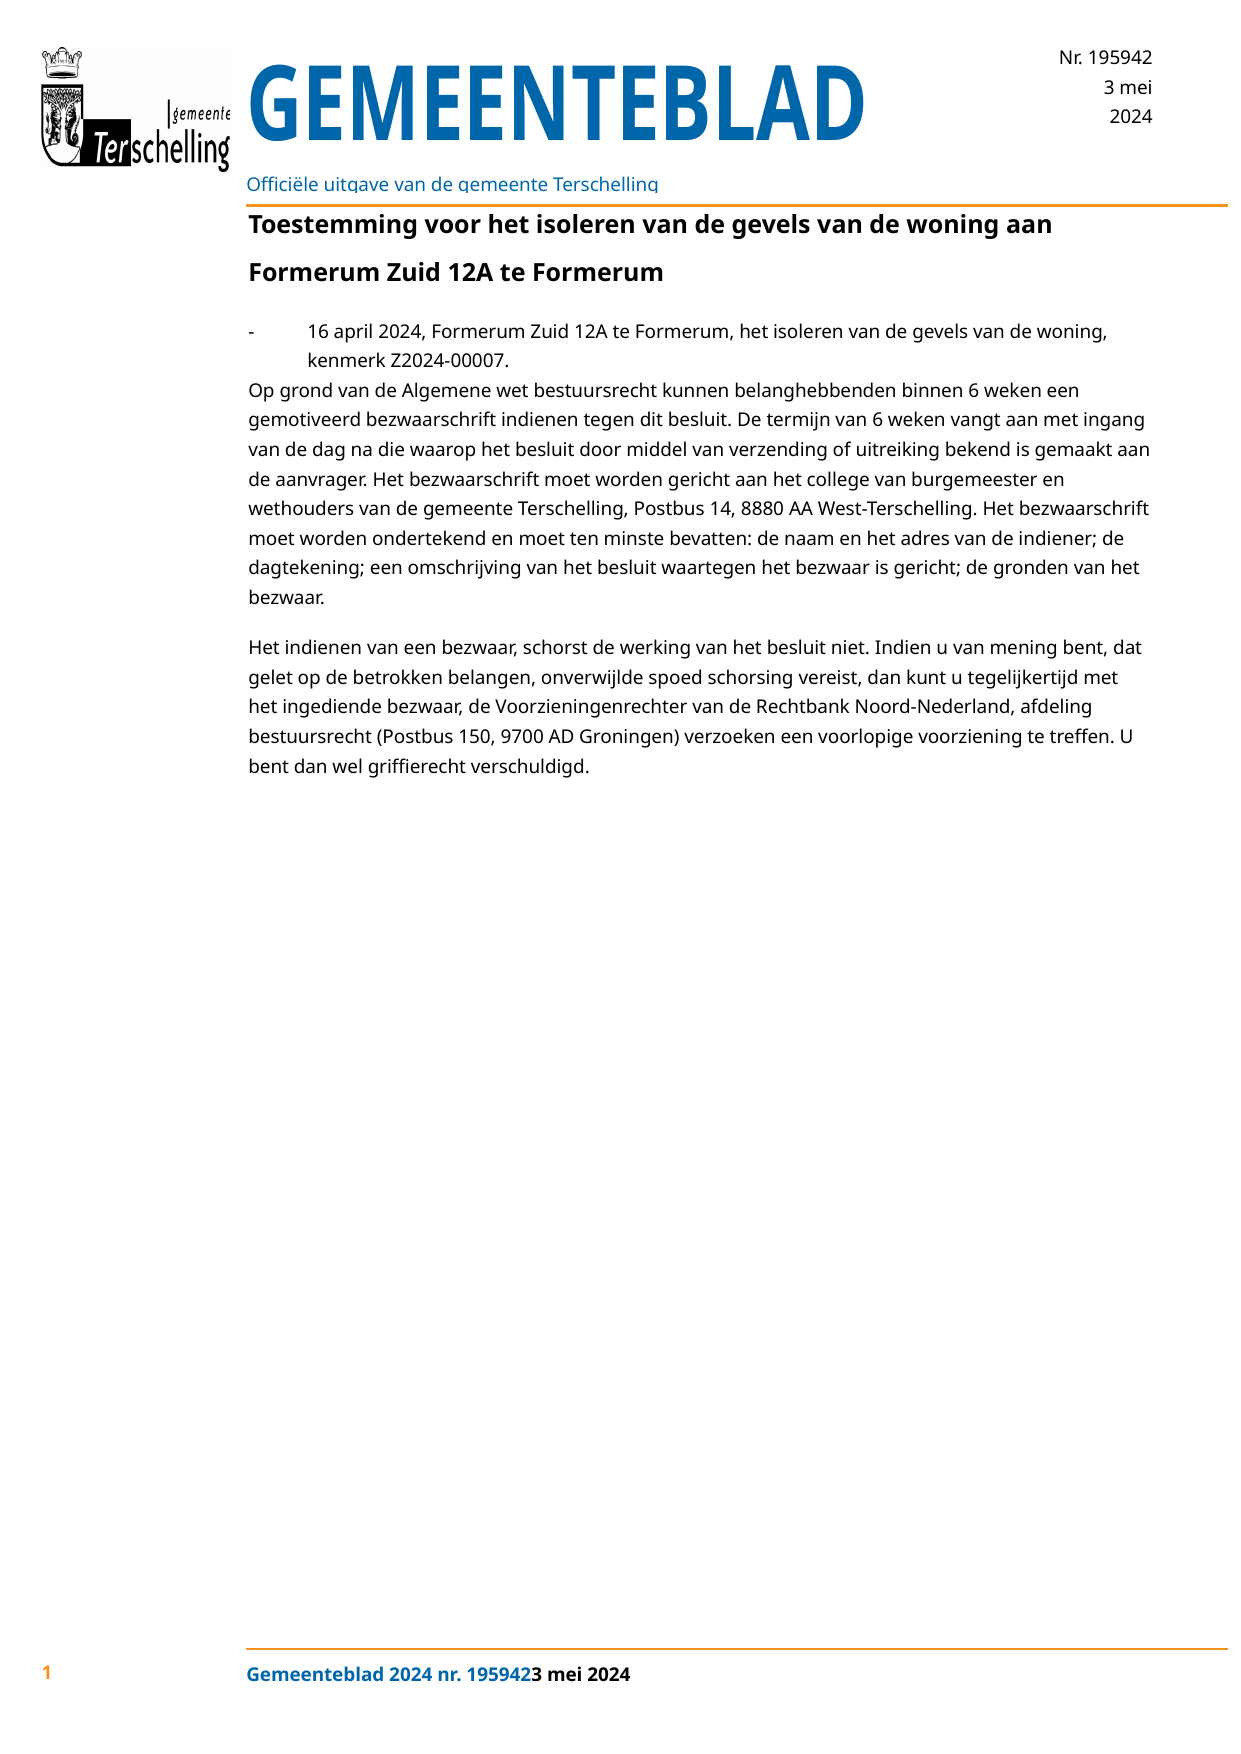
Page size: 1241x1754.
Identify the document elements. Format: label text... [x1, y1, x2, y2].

text Toestemming voor het isoleren van de gevels van de woning aan Formerum Zuid 12A te Formerum [248, 207, 1152, 288]
list 16 april 2024, Formerum Zuid 12A te Formerum, het isoleren van de gevels van de woning, kenmerk Z2024-00007. [248, 318, 1152, 373]
text Op grond van de Algemene wet bestuursrecht kunnen belanghebbenden binnen 6 weken een gemotiveerd bezwaarschrift indienen tegen dit besluit. De termijn van 6 weken vangt aan met ingang van de dag na die waarop het besluit door middel van verzending of uitreiking bekend is gemaakt aan de aanvrager. Het bezwaarschrift moet worden gericht aan het college van burgemeester en wethouders van de gemeente Terschelling, Postbus 14, 8880 AA West-Terschelling. Het bezwaarschrift moet worden ondertekend en moet ten minste bevatten: de naam en het adres van de indiener; de dagtekening; een omschrijving van het besluit waartegen het bezwaar is gericht; de gronden van het bezwaar. [248, 377, 1152, 610]
picture [41, 47, 231, 172]
text Het indienen van een bezwaar, schorst de werking van het besluit niet. Indien u van mening bent, dat gelet op de betrokken belangen, onverwijlde spoed schorsing vereist, dan kunt u tegelijkertijd met het ingediende bezwaar, de Voorzieningenrechter van de Rechtbank Noord-Nederland, afdeling bestuursrecht (Postbus 150, 9700 AD Groningen) verzoeken een voorlopige voorziening te treffen. U bent dan wel griffierecht verschuldigd. [248, 634, 1152, 779]
